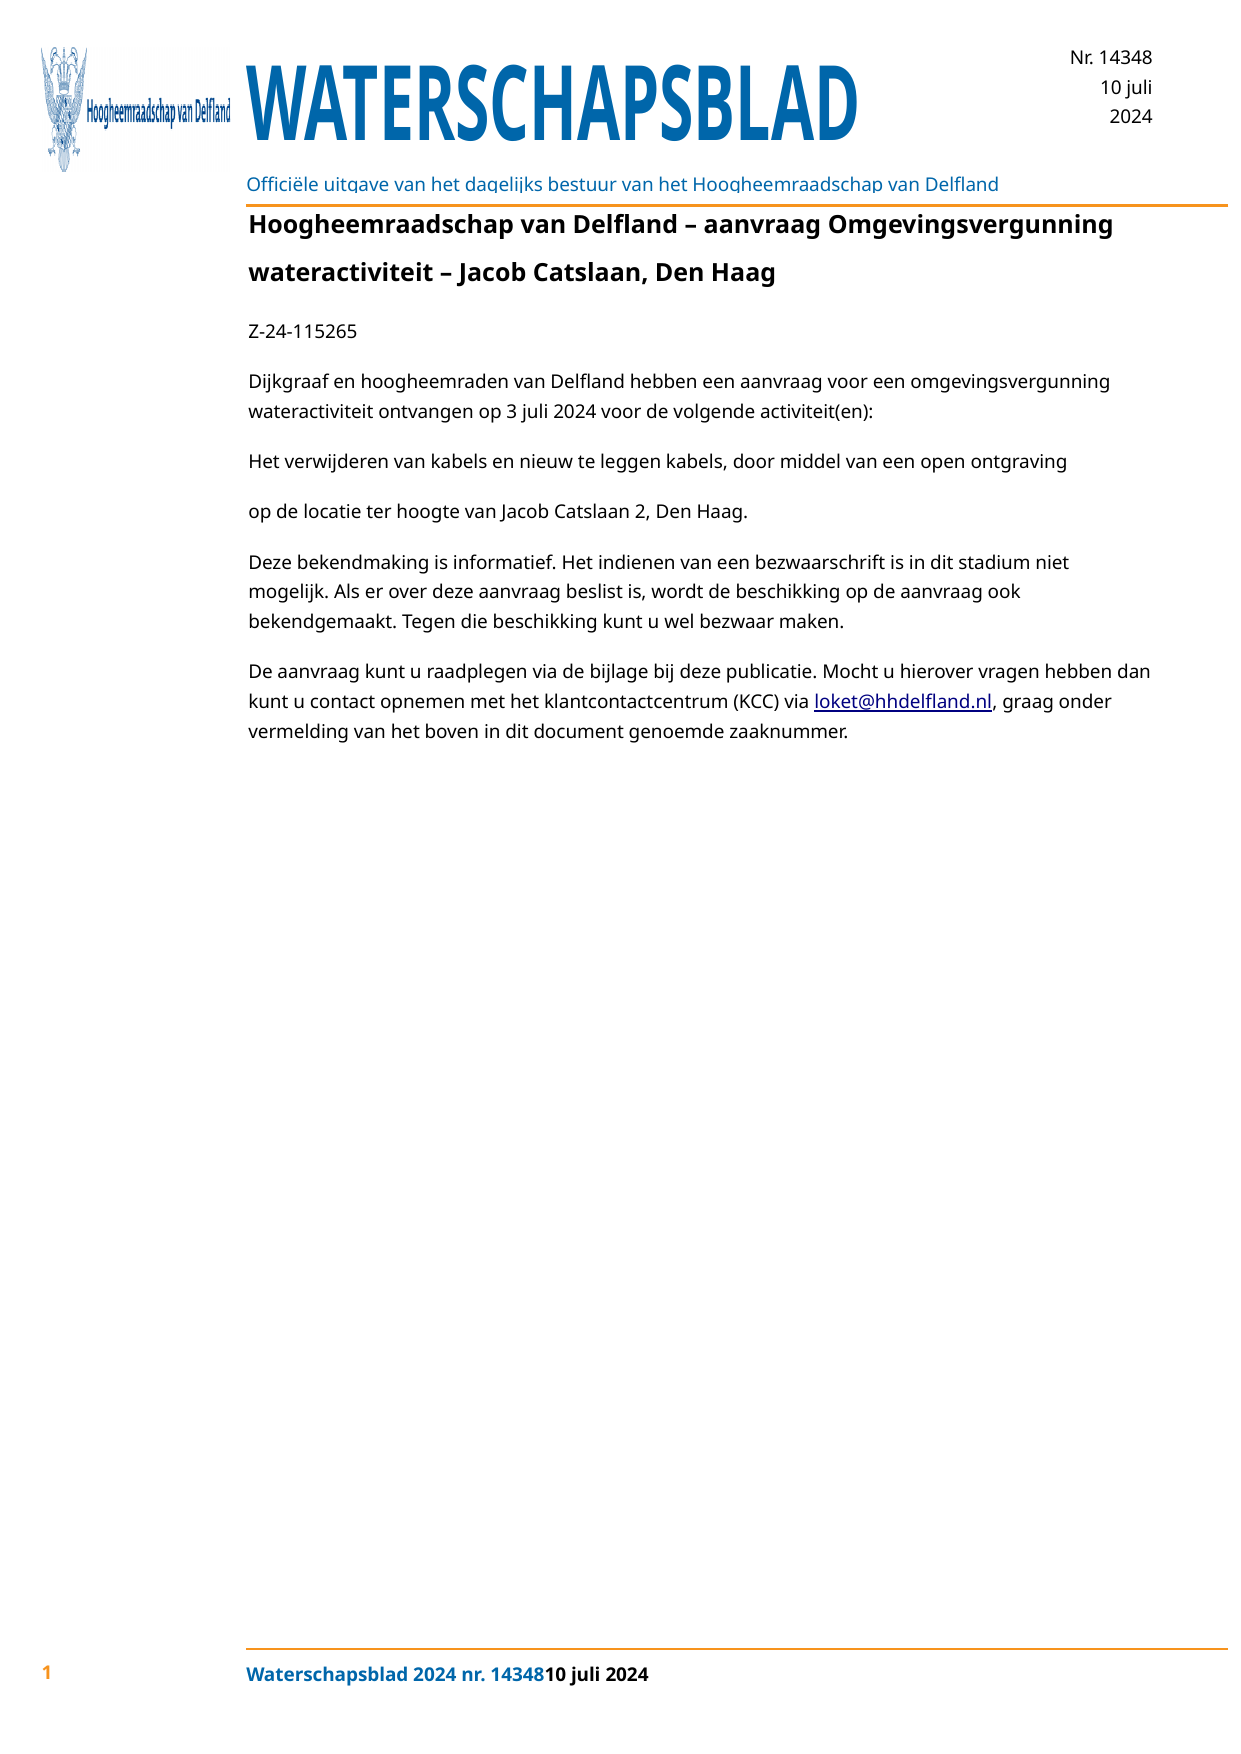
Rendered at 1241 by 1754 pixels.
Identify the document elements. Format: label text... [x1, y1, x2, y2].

text Deze bekendmaking is informatief. Het indienen van een bezwaarschrift is in dit stadium niet mogelijk. Als er over deze aanvraag beslist is, wordt de beschikking op de aanvraag ook bekendgemaakt. Tegen die beschikking kunt u wel bezwaar maken. [248, 549, 1152, 634]
text Hoogheemraadschap van Delfland – aanvraag Omgevingsvergunning wateractiviteit – Jacob Catslaan, Den Haag [248, 207, 1152, 288]
picture [41, 47, 231, 172]
text Dijkgraaf en hoogheemraden van Delfland hebben een aanvraag voor een omgevingsvergunning wateractiviteit ontvangen op 3 juli 2024 voor de volgende activiteit(en): [248, 368, 1152, 424]
text Het verwijderen van kabels en nieuw te leggen kabels, door middel van een open ontgraving [248, 448, 1152, 474]
text op de locatie ter hoogte van Jacob Catslaan 2, Den Haag. [248, 499, 1152, 524]
text Z-24-115265 [248, 318, 1152, 344]
text De aanvraag kunt u raadplegen via de bijlage bij deze publicatie. Mocht u hierover vragen hebben dan kunt u contact opnemen met het klantcontactcentrum (KCC) via loket@hhdelfland.nl, graag onder vermelding van het boven in dit document genoemde zaaknummer. [248, 659, 1152, 744]
